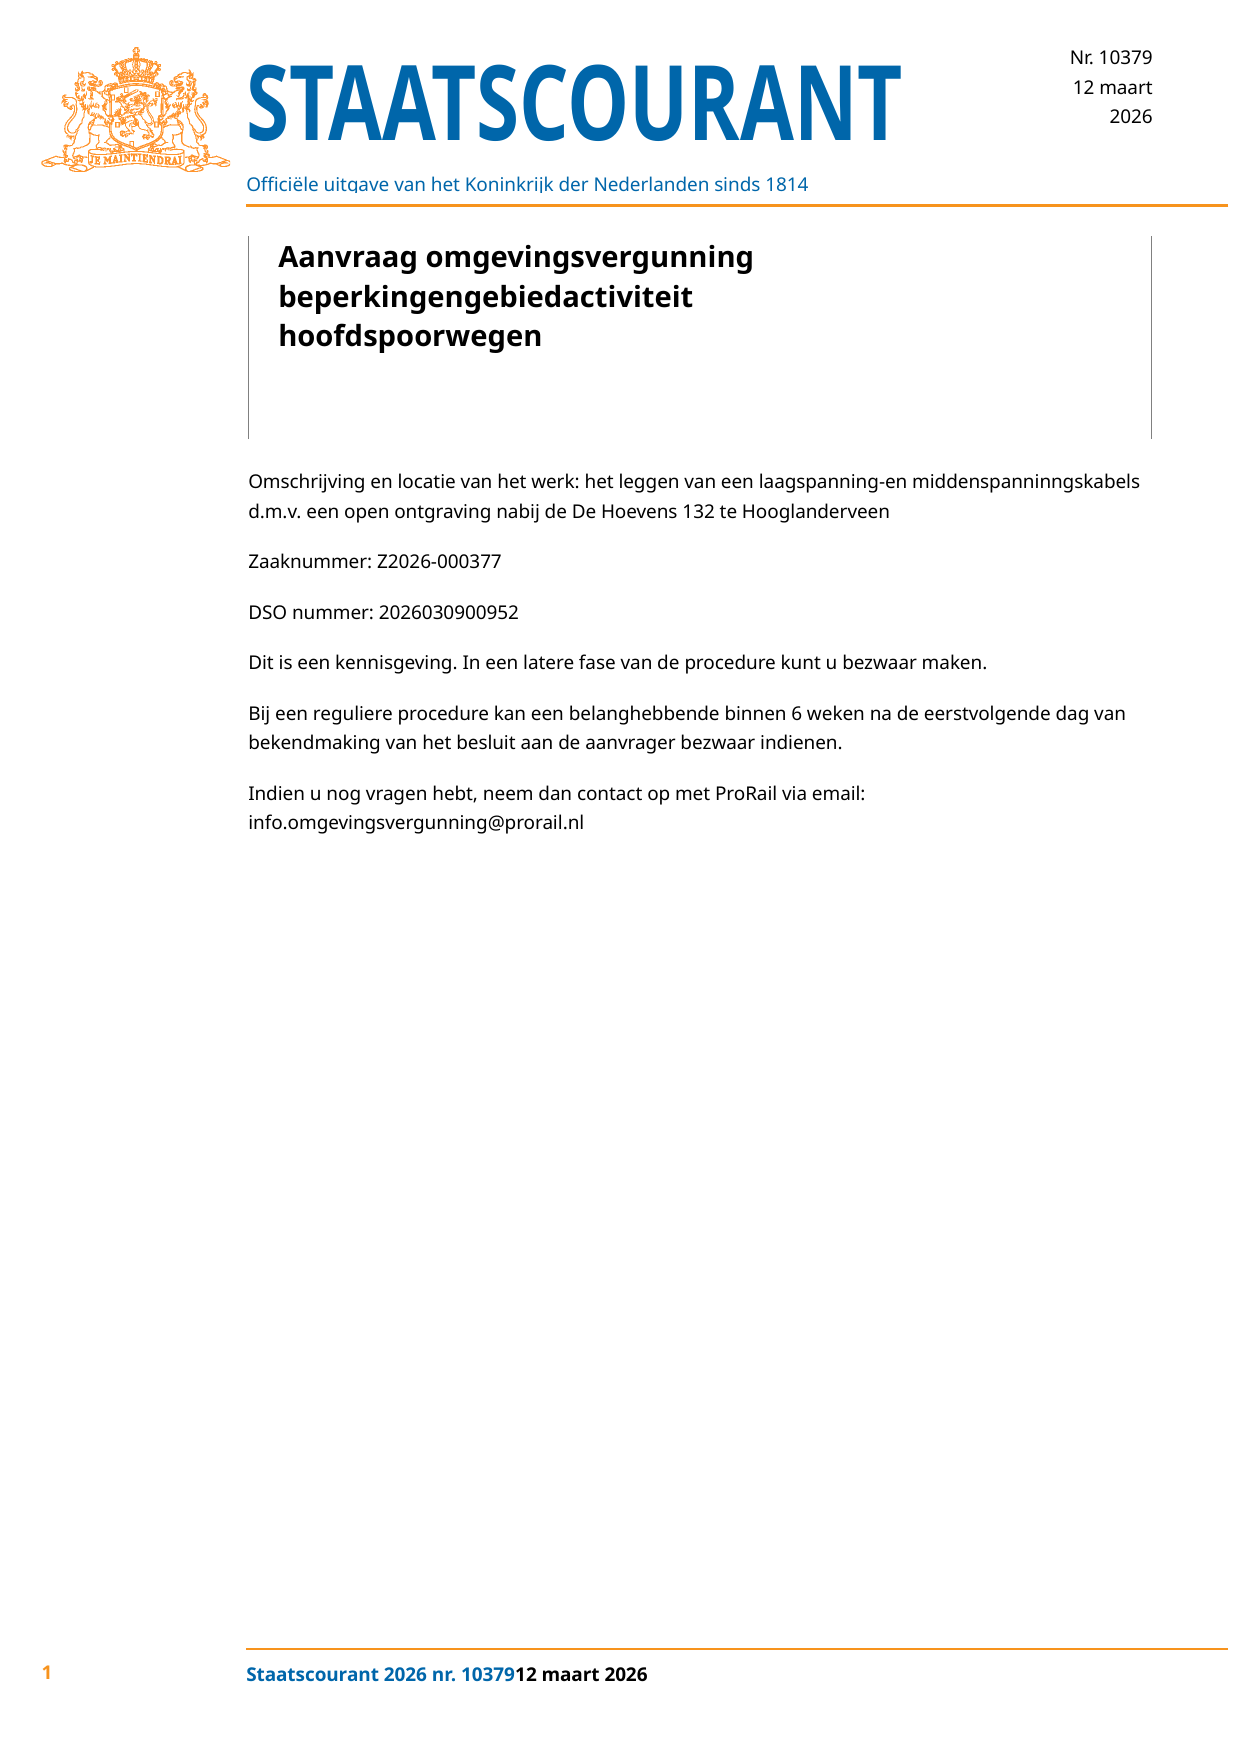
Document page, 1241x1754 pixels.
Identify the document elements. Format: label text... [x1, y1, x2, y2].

text Indien u nog vragen hebt, neem dan contact op met ProRail via email: info.omgevingsvergunning@prorail.nl [248, 780, 1152, 835]
table_header [1090, 236, 1151, 413]
text Zaaknummer: Z2026-000377 [248, 549, 1152, 574]
table_header Aanvraag omgevingsvergunning beperkingengebiedactiviteit hoofdspoorwegen [249, 236, 850, 439]
table_header [850, 236, 912, 413]
text Dit is een kennisgeving. In een latere fase van de procedure kunt u bezwaar maken. [248, 649, 1152, 675]
table_header [850, 414, 1151, 439]
text Omschrijving en locatie van het werk: het leggen van een laagspanning-en middenspanninngskabels d.m.v. een open ontgraving nabij de De Hoevens 132 te Hooglanderveen [248, 469, 1152, 524]
picture [912, 236, 1090, 414]
text Bij een reguliere procedure kan een belanghebbende binnen 6 weken na de eerstvolgende dag van bekendmaking van het besluit aan de aanvrager bezwaar indienen. [248, 700, 1152, 755]
picture [41, 47, 231, 172]
text DSO nummer: 2026030900952 [248, 599, 1152, 625]
